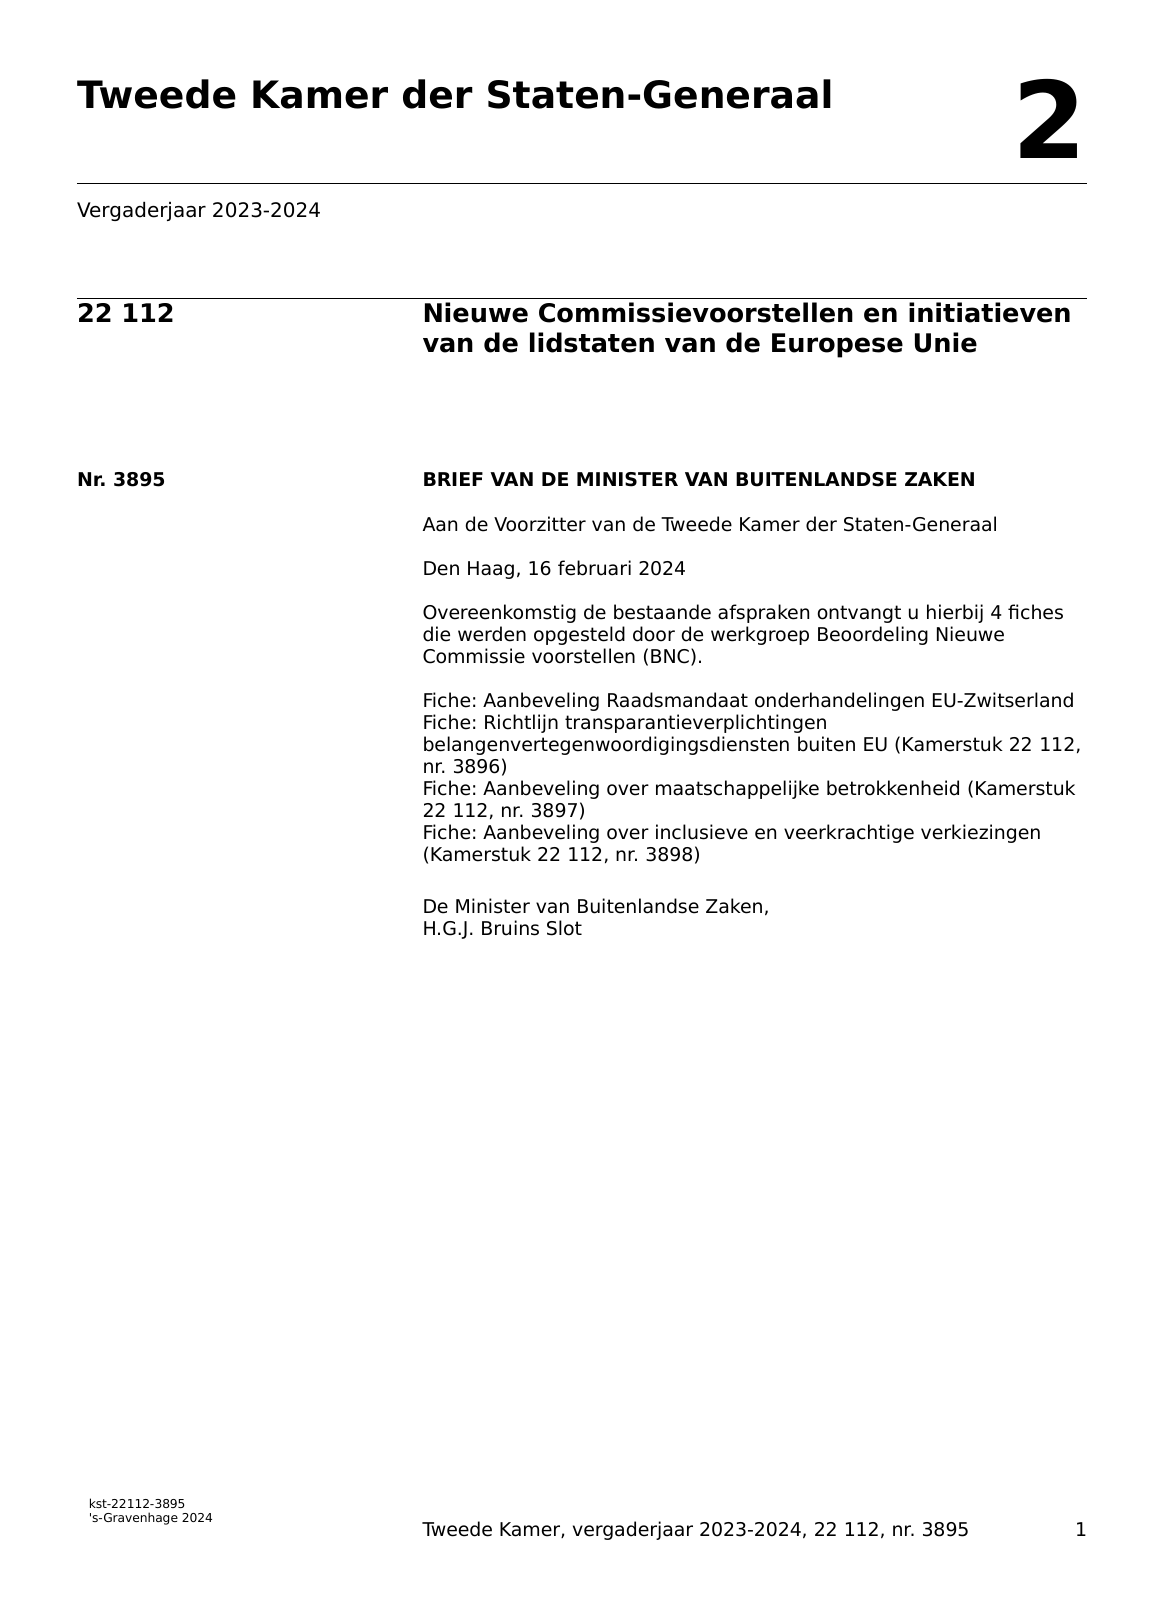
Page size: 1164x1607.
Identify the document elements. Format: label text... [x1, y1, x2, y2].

text Overeenkomstig de bestaande afspraken ontvangt u hierbij 4 fiches die werden opgesteld door de werkgroep Beoordeling Nieuwe Commissie voorstellen (BNC). [422, 602, 1087, 668]
text De Minister van Buitenlandse Zaken, H.G.J. Bruins Slot [422, 896, 1087, 940]
subtitle 22 112 Nieuwe Commissievoorstellen en initiatieven van de lidstaten van de Europese Unie [77, 299, 1087, 358]
subtitle Nr. 3895 BRIEF VAN DE MINISTER VAN BUITENLANDSE ZAKEN [77, 469, 1087, 491]
text kst-22112-3895 [88, 1497, 323, 1511]
text Fiche: Aanbeveling Raadsmandaat onderhandelingen EU-Zwitserland [422, 690, 1087, 712]
text Den Haag, 16 februari 2024 [422, 558, 1087, 580]
text Aan de Voorzitter van de Tweede Kamer der Staten-Generaal [422, 513, 1087, 536]
table_header 2 [886, 59, 1087, 183]
text Fiche: Aanbeveling over inclusieve en veerkrachtige verkiezingen (Kamerstuk 22 112, nr. 3898) [422, 822, 1087, 866]
text 's-Gravenhage 2024 [88, 1511, 323, 1525]
text Fiche: Aanbeveling over maatschappelijke betrokkenheid (Kamerstuk 22 112, nr. 3897) [422, 778, 1087, 822]
text Fiche: Richtlijn transparantieverplichtingen belangenvertegenwoordigingsdiensten buiten EU (Kamerstuk 22 112, nr. 3896) [422, 712, 1087, 778]
table_cell Vergaderjaar 2023-2024 [77, 184, 1087, 298]
table_header Tweede Kamer der Staten-Generaal [77, 59, 886, 183]
